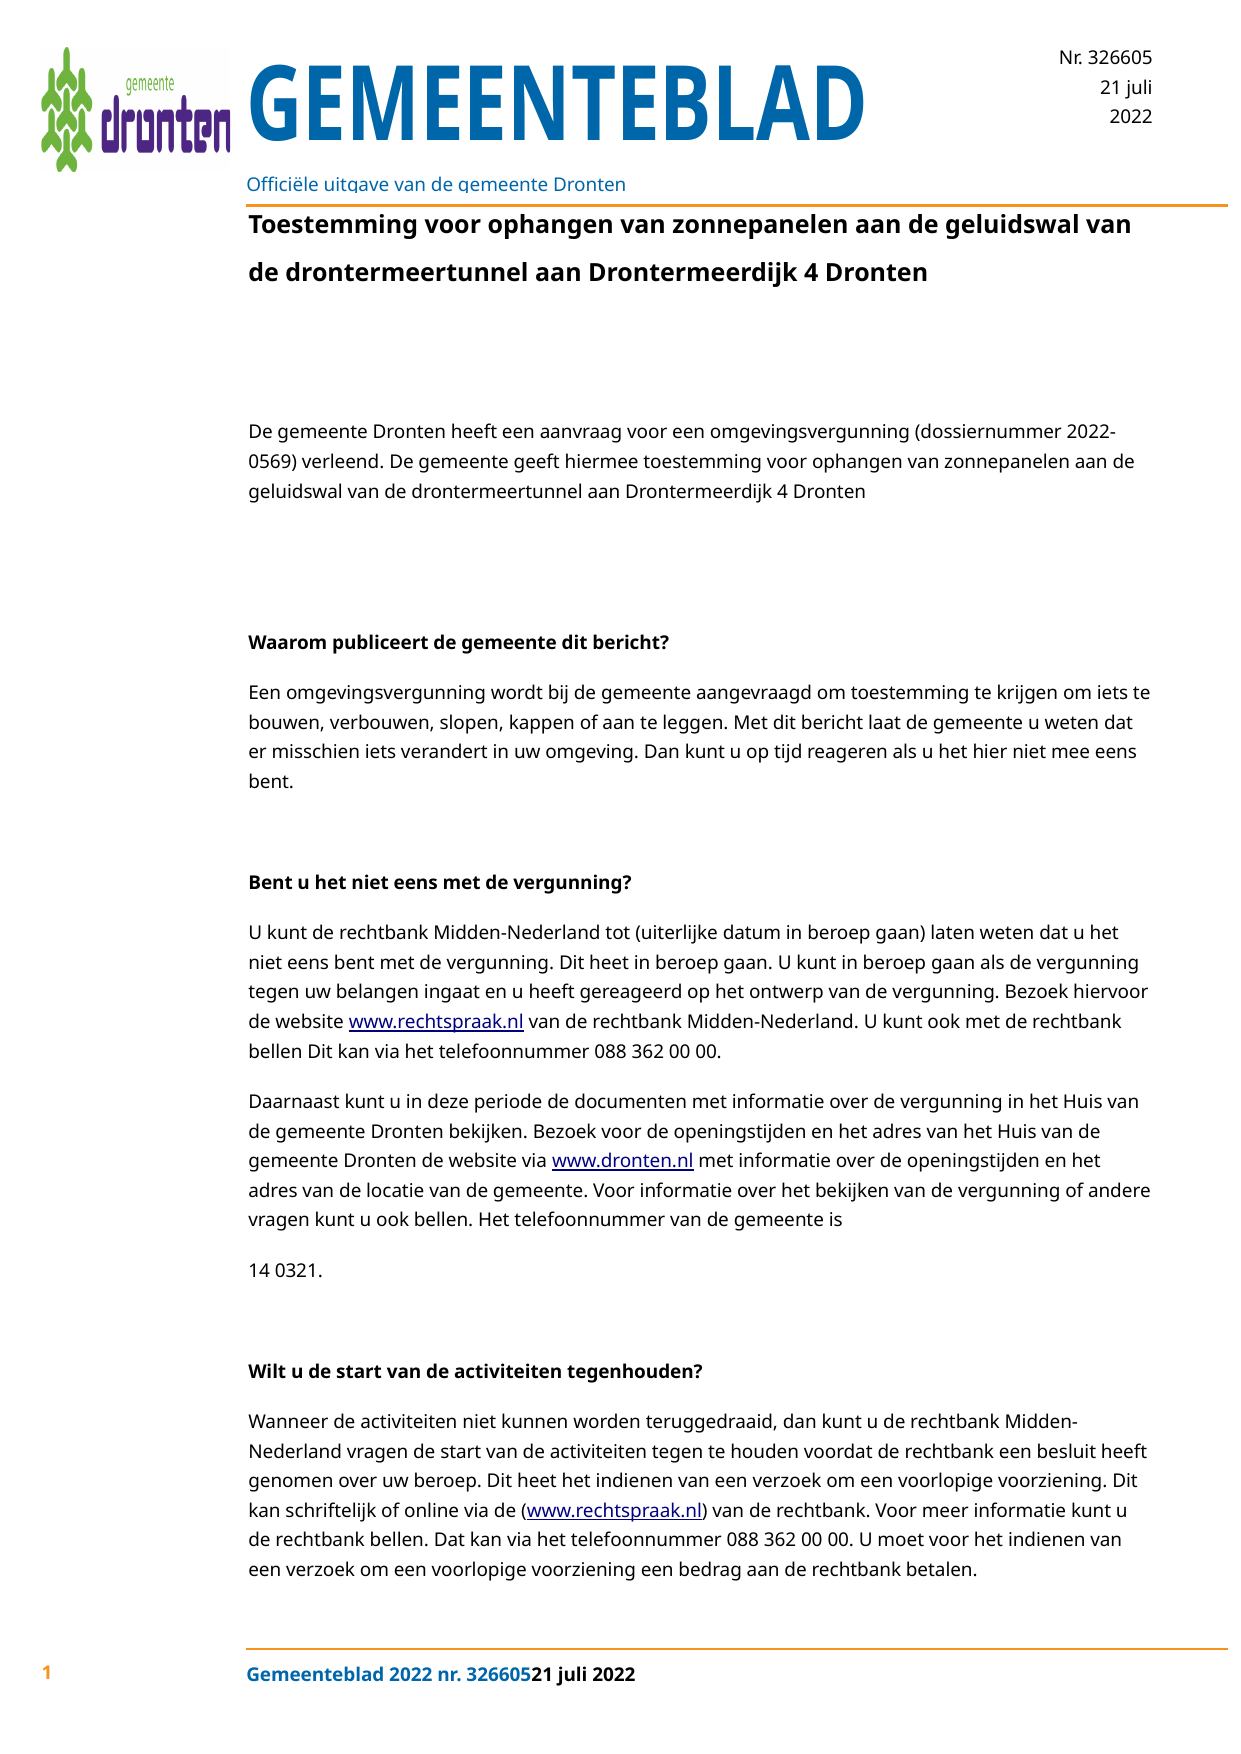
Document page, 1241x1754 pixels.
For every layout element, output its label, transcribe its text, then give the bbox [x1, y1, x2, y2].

text Toestemming voor ophangen van zonnepanelen aan de geluidswal van de drontermeertunnel aan Drontermeerdijk 4 Dronten [248, 207, 1152, 288]
text Een omgevingsvergunning wordt bij de gemeente aangevraagd om toestemming te krijgen om iets te bouwen, verbouwen, slopen, kappen of aan te leggen. Met dit bericht laat de gemeente u weten dat er misschien iets verandert in uw omgeving. Dan kunt u op tijd reageren als u het hier niet mee eens bent. [248, 679, 1152, 794]
text Waarom publiceert de gemeente dit bericht? [248, 629, 1152, 655]
picture [41, 47, 231, 172]
text U kunt de rechtbank Midden-Nederland tot (uiterlijke datum in beroep gaan) laten weten dat u het niet eens bent met de vergunning. Dit heet in beroep gaan. U kunt in beroep gaan als de vergunning tegen uw belangen ingaat en u heeft gereageerd op het ontwerp van de vergunning. Bezoek hiervoor de website www.rechtspraak.nl van de rechtbank Midden-Nederland. U kunt ook met de rechtbank bellen Dit kan via het telefoonnummer 088 362 00 00. [248, 919, 1152, 1064]
text Wilt u de start van de activiteiten tegenhouden? [248, 1358, 1152, 1384]
text De gemeente Dronten heeft een aanvraag voor een omgevingsvergunning (dossiernummer 2022-0569) verleend. De gemeente geeft hiermee toestemming voor ophangen van zonnepanelen aan de geluidswal van de drontermeertunnel aan Drontermeerdijk 4 Dronten [248, 419, 1152, 504]
text Wanneer de activiteiten niet kunnen worden teruggedraaid, dan kunt u de rechtbank Midden-Nederland vragen de start van de activiteiten tegen te houden voordat de rechtbank een besluit heeft genomen over uw beroep. Dit heet het indienen van een verzoek om een voorlopige voorziening. Dit kan schriftelijk of online via de (www.rechtspraak.nl) van de rechtbank. Voor meer informatie kunt u de rechtbank bellen. Dat kan via het telefoonnummer 088 362 00 00. U moet voor het indienen van een verzoek om een voorlopige voorziening een bedrag aan de rechtbank betalen. [248, 1408, 1152, 1582]
text 14 0321. [248, 1257, 1152, 1283]
text Daarnaast kunt u in deze periode de documenten met informatie over de vergunning in het Huis van de gemeente Dronten bekijken. Bezoek voor de openingstijden en het adres van het Huis van de gemeente Dronten de website via www.dronten.nl met informatie over de openingstijden en het adres van de locatie van de gemeente. Voor informatie over het bekijken van de vergunning of andere vragen kunt u ook bellen. Het telefoonnummer van de gemeente is [248, 1088, 1152, 1232]
text Bent u het niet eens met de vergunning? [248, 869, 1152, 895]
